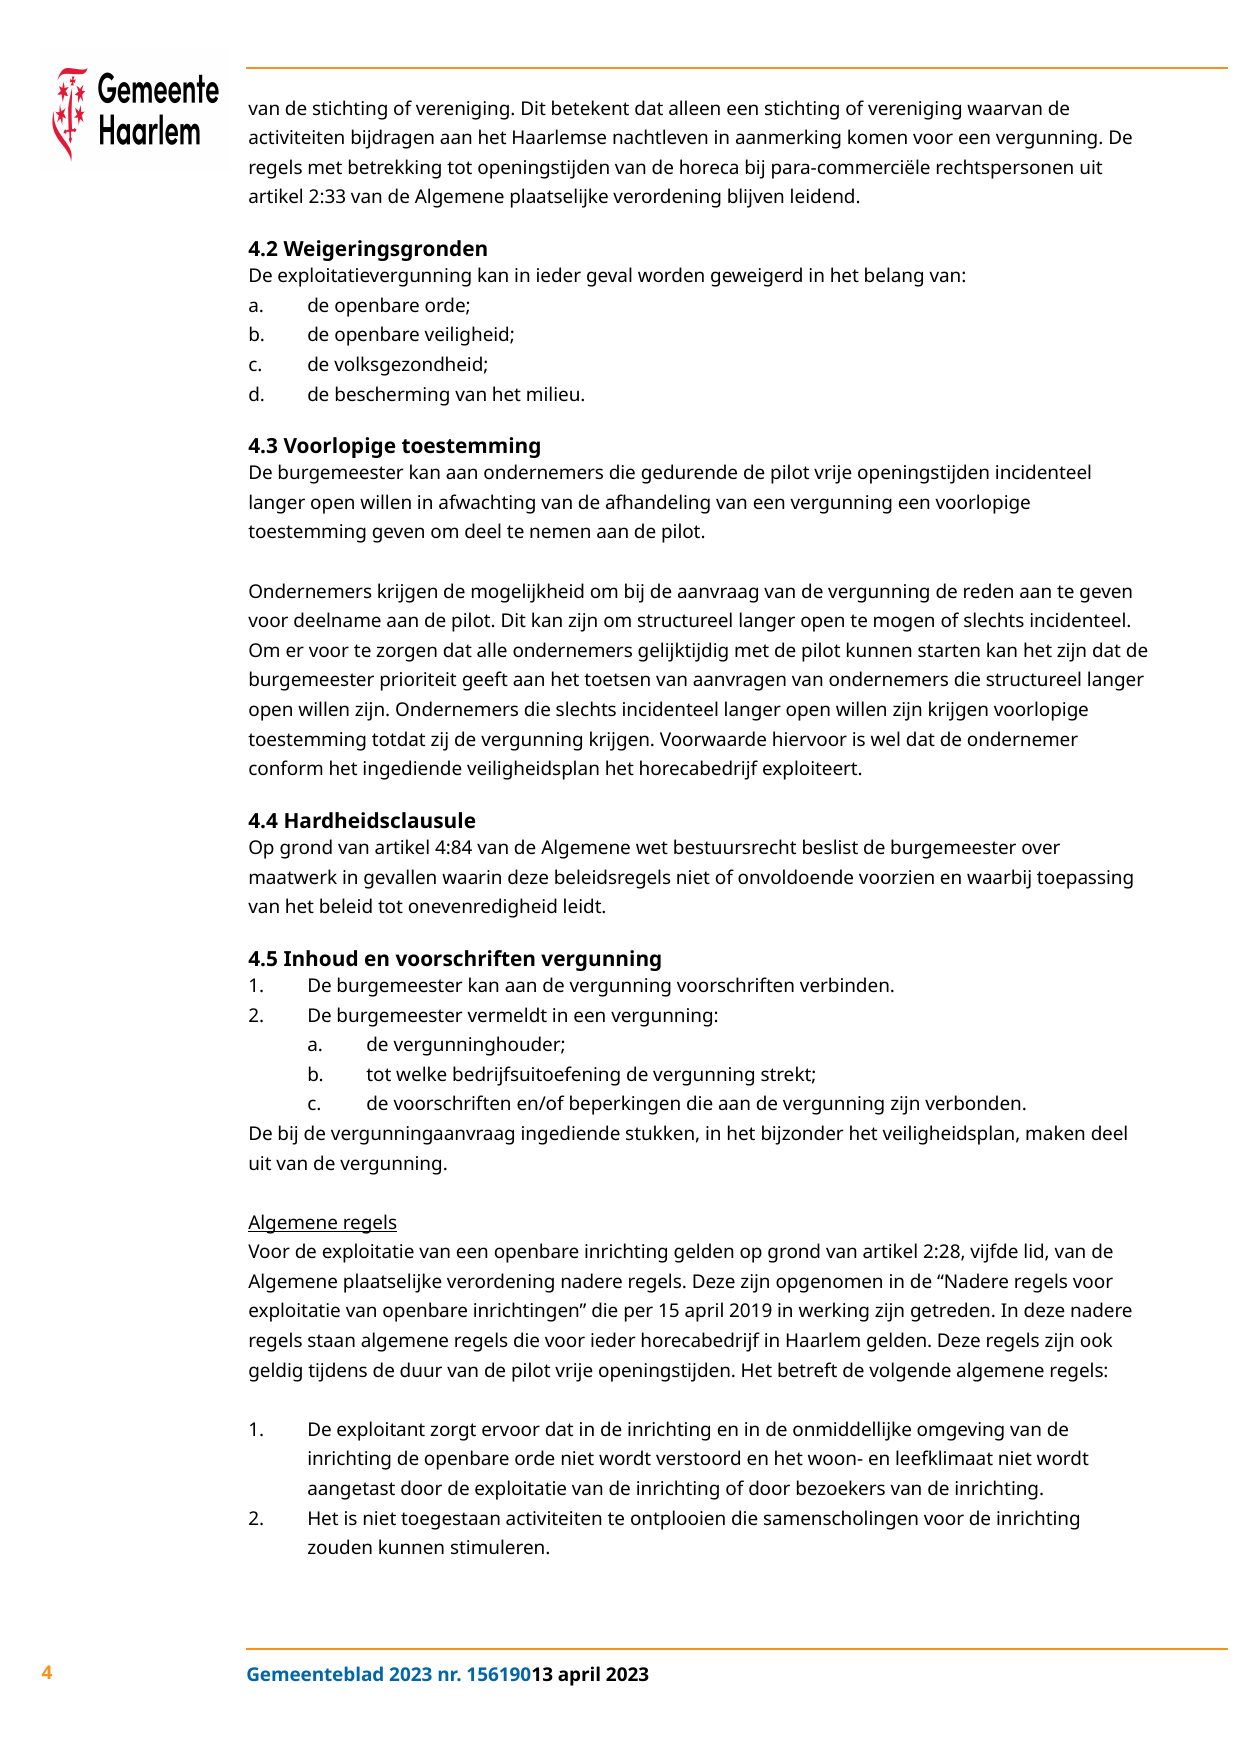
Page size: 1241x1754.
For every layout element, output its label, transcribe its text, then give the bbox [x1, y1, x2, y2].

list De burgemeester vermeldt in een vergunning: [248, 1002, 1152, 1028]
text De exploitatievergunning kan in ieder geval worden geweigerd in het belang van: [248, 262, 1152, 288]
list De burgemeester kan aan de vergunning voorschriften verbinden. [248, 972, 1152, 998]
list de volksgezondheid; [248, 351, 1152, 377]
text De bij de vergunningaanvraag ingediende stukken, in het bijzonder het veiligheidsplan, maken deel uit van de vergunning. [248, 1120, 1152, 1176]
list de openbare veiligheid; [248, 322, 1152, 347]
text Op grond van artikel 4:84 van de Algemene wet bestuursrecht beslist de burgemeester over maatwerk in gevallen waarin deze beleidsregels niet of onvoldoende voorzien en waarbij toepassing van het beleid tot onevenredigheid leidt. [248, 834, 1152, 919]
text van de stichting of vereniging. Dit betekent dat alleen een stichting of vereniging waarvan de activiteiten bijdragen aan het Haarlemse nachtleven in aanmerking komen voor een vergunning. De regels met betrekking tot openingstijden van de horeca bij para-commerciële rechtspersonen uit artikel 2:33 van de Algemene plaatselijke verordening blijven leidend. [248, 95, 1152, 209]
text 4.4 Hardheidsclausule [248, 806, 1152, 834]
list de voorschriften en/of beperkingen die aan de vergunning zijn verbonden. [307, 1091, 1152, 1116]
list tot welke bedrijfsuitoefening de vergunning strekt; [307, 1061, 1152, 1087]
list de openbare orde; [248, 292, 1152, 318]
list de bescherming van het milieu. [248, 381, 1152, 406]
list De exploitant zorgt ervoor dat in de inrichting en in de onmiddellijke omgeving van de inrichting de openbare orde niet wordt verstoord en het woon- en leefklimaat niet wordt aangetast door de exploitatie van de inrichting of door bezoekers van de inrichting. [248, 1416, 1152, 1501]
text Ondernemers krijgen de mogelijkheid om bij de aanvraag van de vergunning de reden aan te geven voor deelname aan de pilot. Dit kan zijn om structureel langer open te mogen of slechts incidenteel. Om er voor te zorgen dat alle ondernemers gelijktijdig met de pilot kunnen starten kan het zijn dat de burgemeester prioriteit geeft aan het toetsen van aanvragen van ondernemers die structureel langer open willen zijn. Ondernemers die slechts incidenteel langer open willen zijn krijgen voorlopige toestemming totdat zij de vergunning krijgen. Voorwaarde hiervoor is wel dat de ondernemer conform het ingediende veiligheidsplan het horecabedrijf exploiteert. [248, 578, 1152, 781]
text 4.2 Weigeringsgronden [248, 234, 1152, 262]
text 4.3 Voorlopige toestemming [248, 431, 1152, 459]
text Algemene regels [248, 1209, 1152, 1235]
text 4.5 Inhoud en voorschriften vergunning [248, 944, 1152, 972]
list Het is niet toegestaan activiteiten te ontplooien die samenscholingen voor de inrichting zouden kunnen stimuleren. [248, 1505, 1152, 1560]
picture [41, 47, 231, 172]
text De burgemeester kan aan ondernemers die gedurende de pilot vrije openingstijden incidenteel langer open willen in afwachting van de afhandeling van een vergunning een voorlopige toestemming geven om deel te nemen aan de pilot. [248, 459, 1152, 544]
text Voor de exploitatie van een openbare inrichting gelden op grond van artikel 2:28, vijfde lid, van de Algemene plaatselijke verordening nadere regels. Deze zijn opgenomen in de “Nadere regels voor exploitatie van openbare inrichtingen” die per 15 april 2019 in werking zijn getreden. In deze nadere regels staan algemene regels die voor ieder horecabedrijf in Haarlem gelden. Deze regels zijn ook geldig tijdens de duur van de pilot vrije openingstijden. Het betreft de volgende algemene regels: [248, 1238, 1152, 1383]
list de vergunninghouder; [307, 1031, 1152, 1057]
